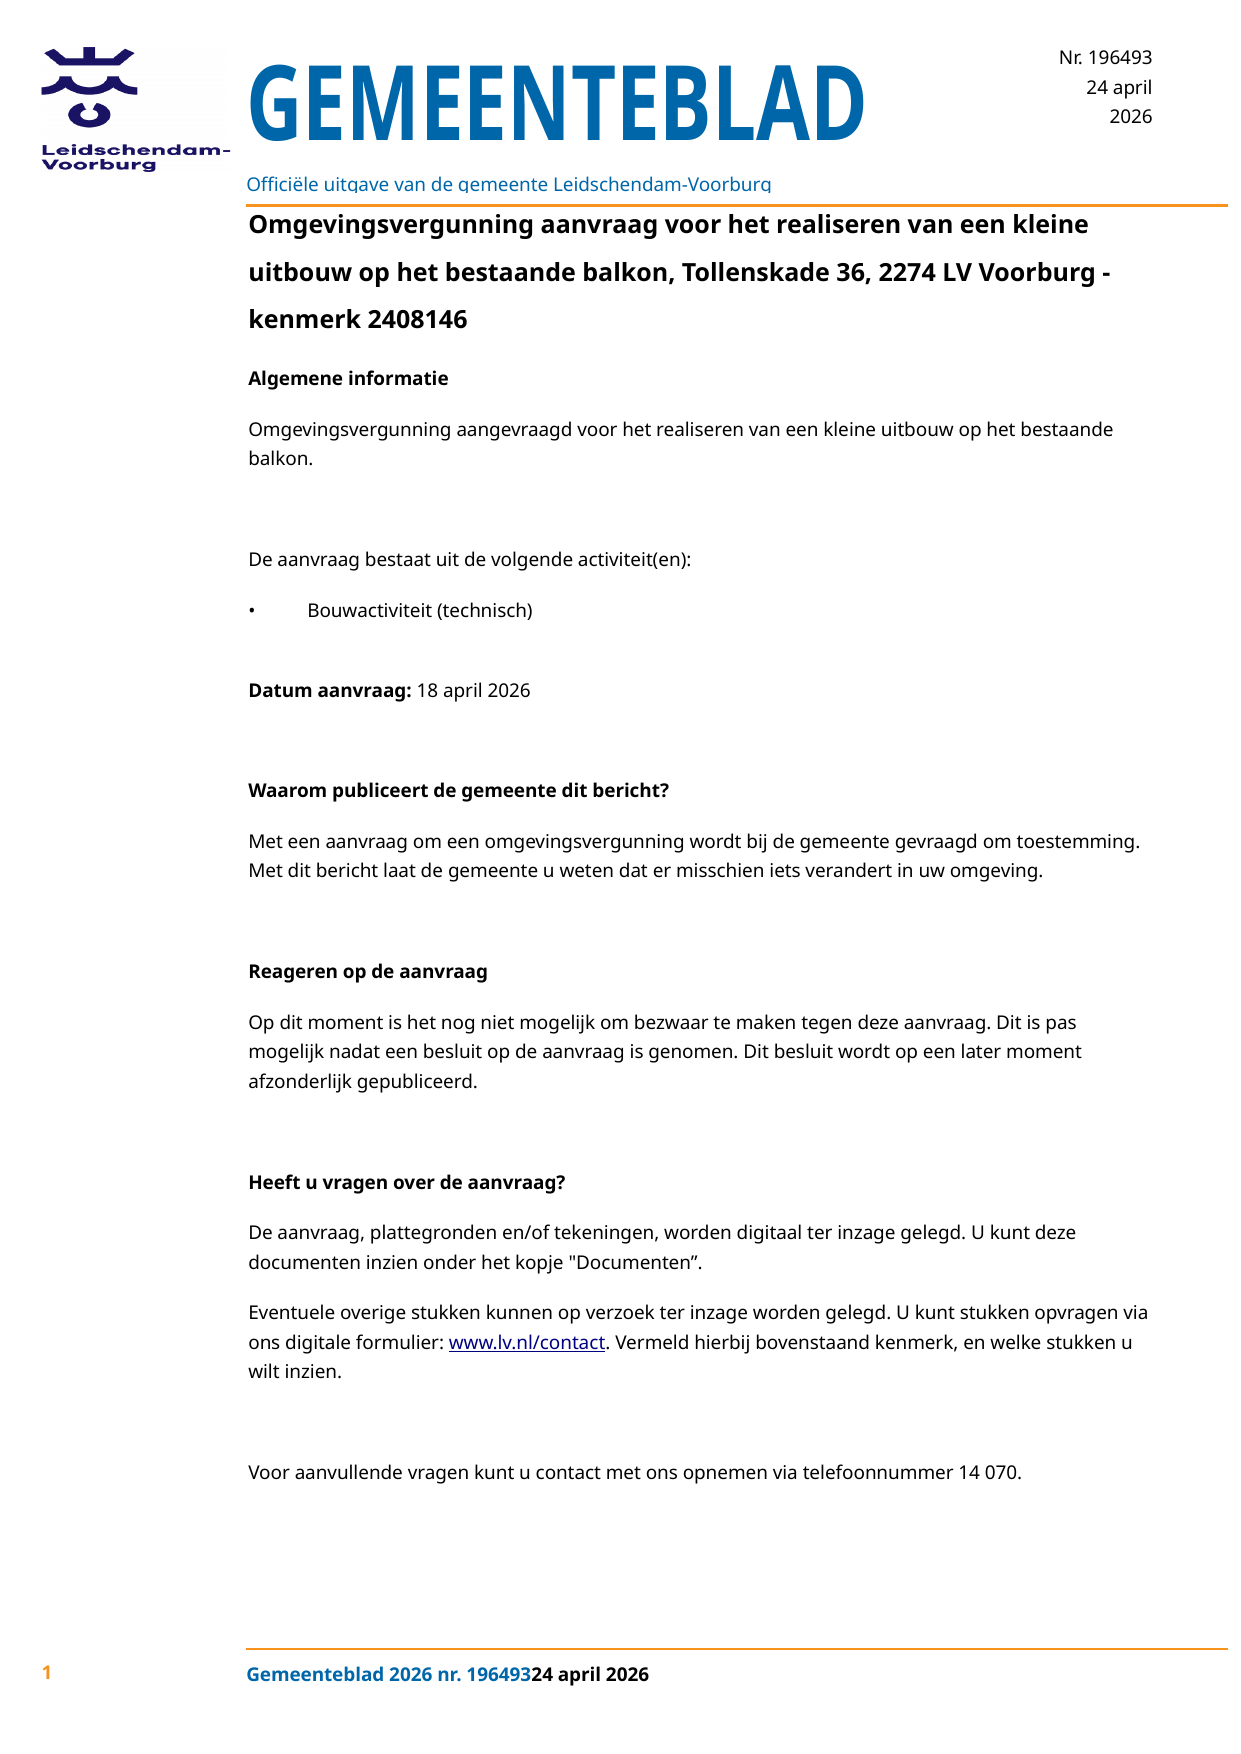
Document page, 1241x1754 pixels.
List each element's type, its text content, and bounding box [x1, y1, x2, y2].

text Heeft u vragen over de aanvraag? [248, 1169, 1152, 1194]
text Omgevingsvergunning aanvraag voor het realiseren van een kleine uitbouw op het bestaande balkon, Tollenskade 36, 2274 LV Voorburg - kenmerk 2408146 [248, 207, 1152, 336]
text Datum aanvraag: 18 april 2026 [248, 677, 1152, 702]
picture [41, 47, 231, 172]
text Reageren op de aanvraag [248, 958, 1152, 984]
text Voor aanvullende vragen kunt u contact met ons opnemen via telefoonnummer 14 070. [248, 1459, 1152, 1485]
list Bouwactiviteit (technisch) [248, 597, 1152, 622]
text Eventuele overige stukken kunnen op verzoek ter inzage worden gelegd. U kunt stukken opvragen via ons digitale formulier: www.lv.nl/contact. Vermeld hierbij bovenstaand kenmerk, en welke stukken u wilt inzien. [248, 1299, 1152, 1384]
text Waarom publiceert de gemeente dit bericht? [248, 778, 1152, 803]
text De aanvraag, plattegronden en/of tekeningen, worden digitaal ter inzage gelegd. U kunt deze documenten inzien onder het kopje "Documenten”. [248, 1219, 1152, 1274]
text Algemene informatie [248, 366, 1152, 391]
text Met een aanvraag om een omgevingsvergunning wordt bij de gemeente gevraagd om toestemming. Met dit bericht laat de gemeente u weten dat er misschien iets verandert in uw omgeving. [248, 828, 1152, 883]
text Op dit moment is het nog niet mogelijk om bezwaar te maken tegen deze aanvraag. Dit is pas mogelijk nadat een besluit op de aanvraag is genomen. Dit besluit wordt op een later moment afzonderlijk gepubliceerd. [248, 1009, 1152, 1094]
text Omgevingsvergunning aangevraagd voor het realiseren van een kleine uitbouw op het bestaande balkon. [248, 416, 1152, 471]
text De aanvraag bestaat uit de volgende activiteit(en): [248, 546, 1152, 572]
